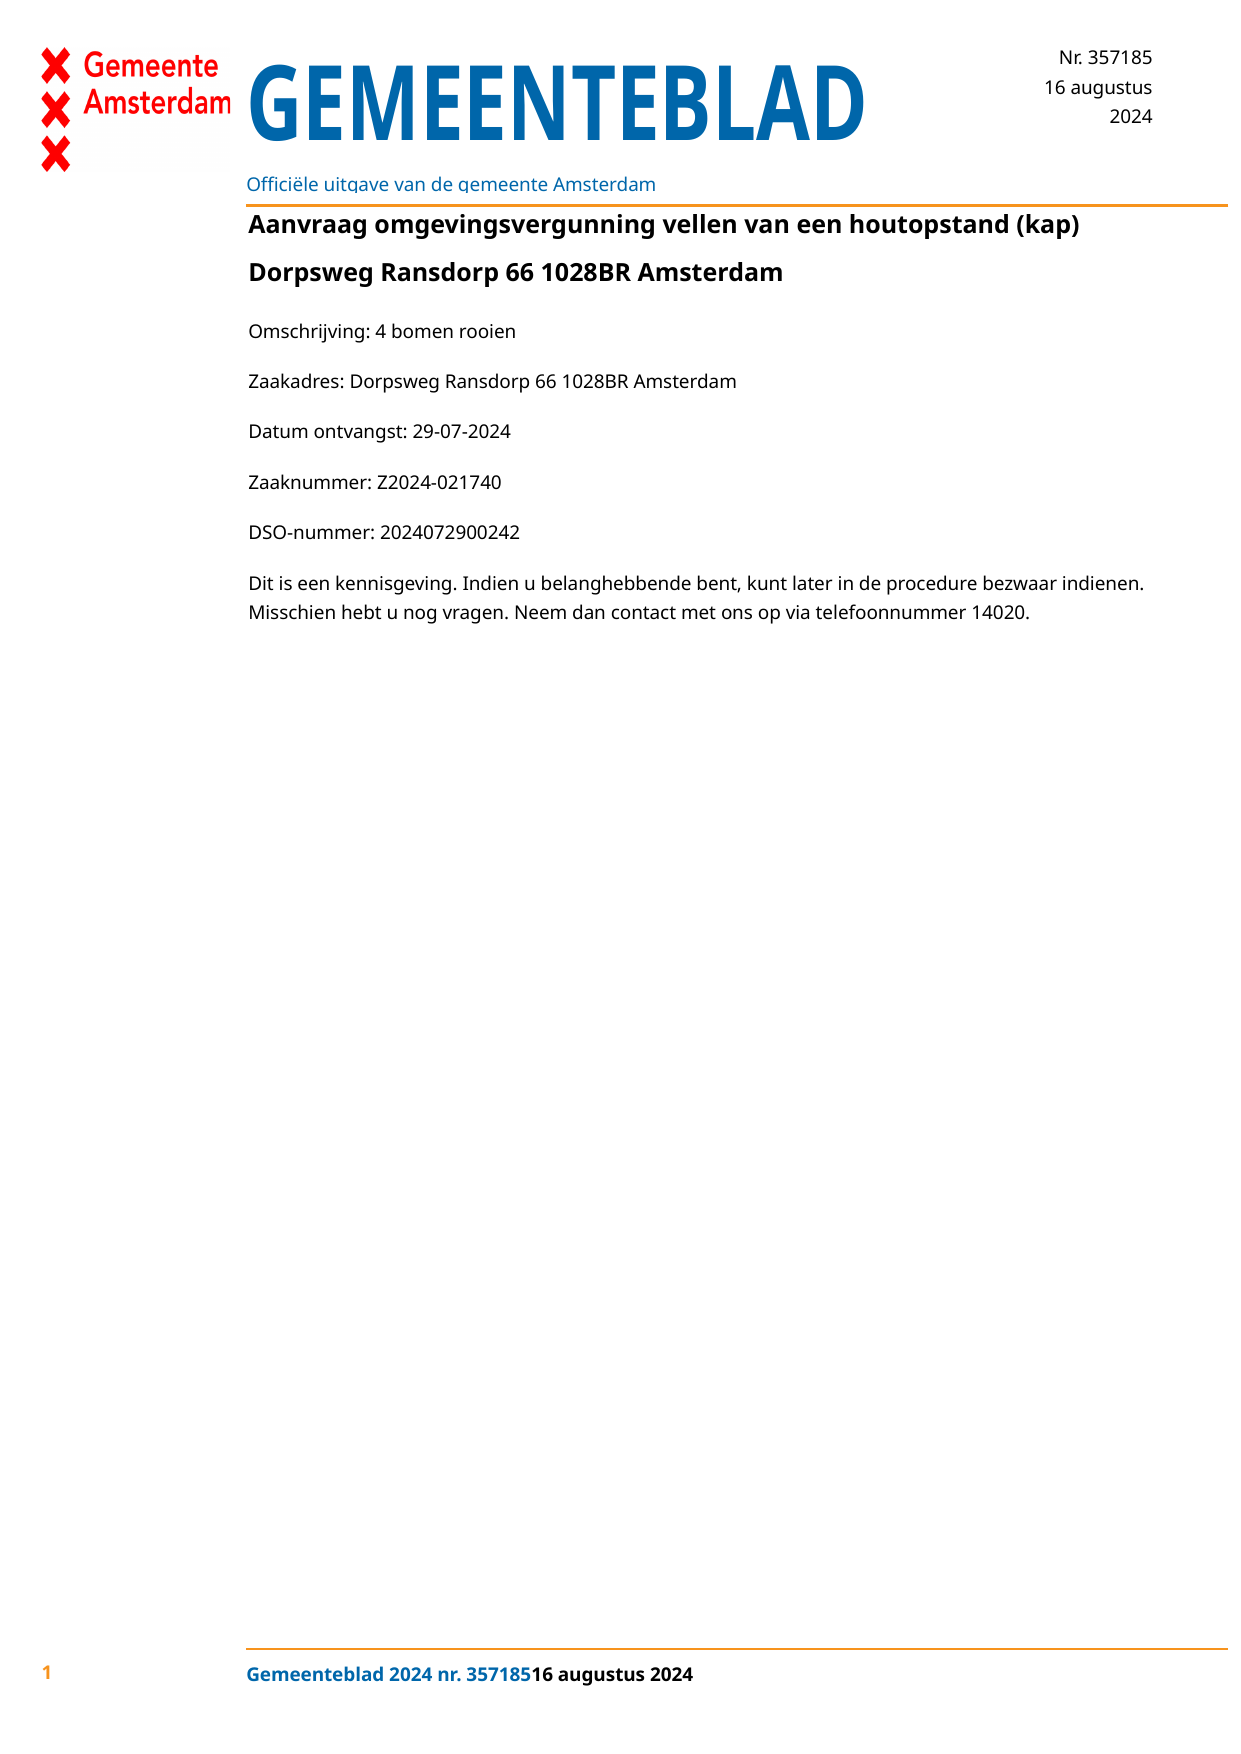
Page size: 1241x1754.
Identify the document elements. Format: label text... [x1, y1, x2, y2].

text Zaakadres: Dorpsweg Ransdorp 66 1028BR Amsterdam [248, 368, 1152, 394]
text Omschrijving: 4 bomen rooien [248, 318, 1152, 344]
text Zaaknummer: Z2024-021740 [248, 469, 1152, 495]
text Dit is een kennisgeving. Indien u belanghebbende bent, kunt later in de procedure bezwaar indienen. Misschien hebt u nog vragen. Neem dan contact met ons op via telefoonnummer 14020. [248, 570, 1152, 625]
text DSO-nummer: 2024072900242 [248, 519, 1152, 545]
text Datum ontvangst: 29-07-2024 [248, 419, 1152, 444]
text Aanvraag omgevingsvergunning vellen van een houtopstand (kap) Dorpsweg Ransdorp 66 1028BR Amsterdam [248, 207, 1152, 288]
picture [41, 47, 231, 172]
